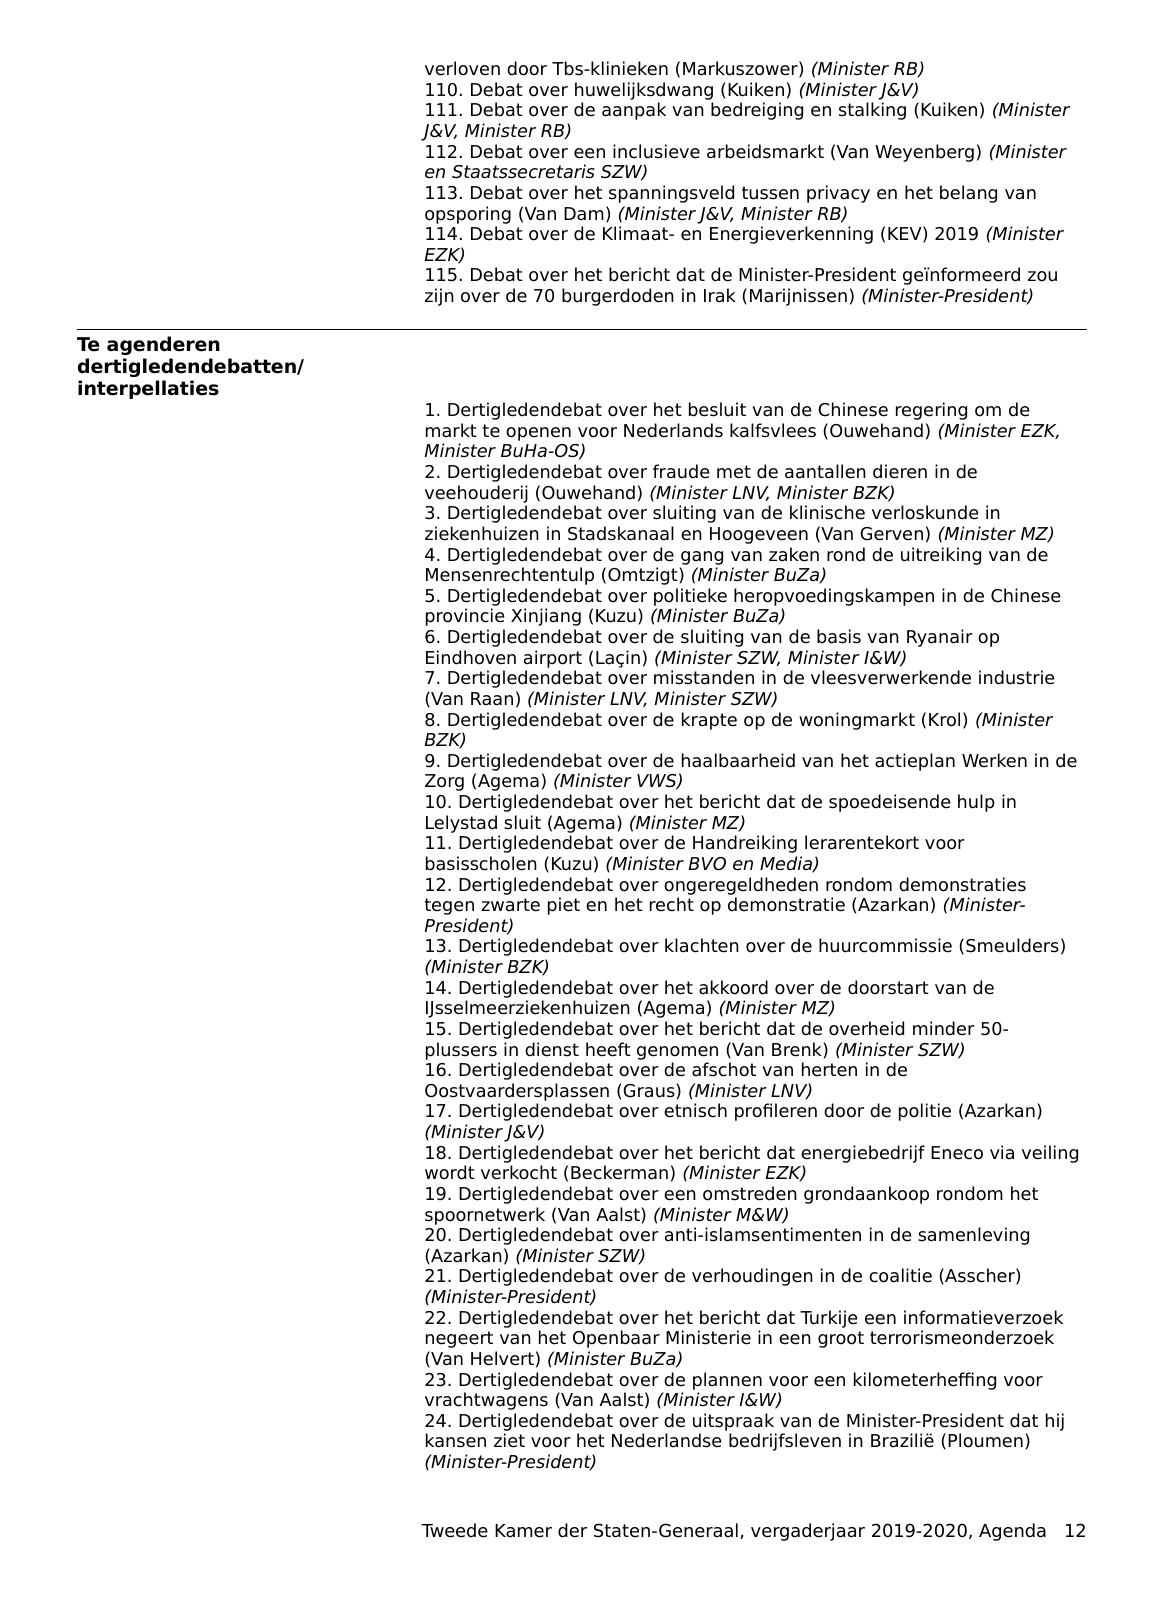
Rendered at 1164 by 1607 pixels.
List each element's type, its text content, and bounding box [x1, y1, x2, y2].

table_cell [77, 224, 401, 265]
table_cell [401, 1184, 418, 1225]
table_cell 19. Dertigledendebat over een omstreden grondaankoop rondom het spoornetwerk (Van Aalst) (Minister M&W) [418, 1184, 1087, 1225]
table_cell [401, 1370, 418, 1411]
table_cell 24. Dertigledendebat over de uitspraak van de Minister-President dat hij kansen ziet voor het Nederlandse bedrijfsleven in Brazilië (Ploumen) (Minister-President) [418, 1411, 1087, 1473]
table_cell [401, 59, 418, 80]
table_cell 16. Dertigledendebat over de afschot van herten in de Oostvaardersplassen (Graus) (Minister LNV) [418, 1060, 1087, 1101]
table_cell [77, 503, 401, 544]
table_cell [77, 545, 401, 586]
table_cell 110. Debat over huwelijksdwang (Kuiken) (Minister J&V) [418, 80, 1087, 100]
table_cell [401, 1411, 418, 1473]
table_cell [401, 978, 418, 1019]
table_cell 13. Dertigledendebat over klachten over de huurcommissie (Smeulders) (Minister BZK) [418, 936, 1087, 978]
table_cell [401, 792, 418, 833]
table_cell [77, 792, 401, 833]
table_cell 112. Debat over een inclusieve arbeidsmarkt (Van Weyenberg) (Minister en Staatssecretaris SZW) [418, 142, 1087, 183]
table_cell [401, 400, 418, 462]
table_cell [77, 400, 401, 462]
table_cell [77, 627, 401, 668]
table_cell 113. Debat over het spanningsveld tussen privacy en het belang van opsporing (Van Dam) (Minister J&V, Minister RB) [418, 183, 1087, 224]
table_cell 6. Dertigledendebat over de sluiting van de basis van Ryanair op Eindhoven airport (Laçin) (Minister SZW, Minister I&W) [418, 627, 1087, 668]
table_cell [401, 710, 418, 751]
table_cell [401, 875, 418, 936]
table_cell [77, 80, 401, 100]
table_cell [77, 875, 401, 936]
table_cell [401, 1101, 418, 1143]
table_cell [401, 545, 418, 586]
table_cell 11. Dertigledendebat over de Handreiking lerarentekort voor basisscholen (Kuzu) (Minister BVO en Media) [418, 833, 1087, 874]
table_cell [77, 668, 401, 709]
table_cell [401, 1266, 418, 1308]
table_cell [77, 833, 401, 874]
table_cell [77, 751, 401, 792]
table_cell [77, 1308, 401, 1369]
table_cell 21. Dertigledendebat over de verhoudingen in de coalitie (Asscher) (Minister-President) [418, 1266, 1087, 1308]
table_cell [401, 142, 418, 183]
table_cell [77, 142, 401, 183]
table_cell [401, 833, 418, 874]
table_cell 18. Dertigledendebat over het bericht dat energiebedrijf Eneco via veiling wordt verkocht (Beckerman) (Minister EZK) [418, 1143, 1087, 1184]
table_cell [401, 1225, 418, 1266]
table_cell [401, 100, 418, 142]
table_cell [401, 1143, 418, 1184]
table_cell [401, 668, 418, 709]
table_cell [77, 462, 401, 503]
table_cell 115. Debat over het bericht dat de Minister-President geïnformeerd zou zijn over de 70 burgerdoden in Irak (Marijnissen) (Minister-President) [418, 265, 1087, 307]
table_cell [77, 1225, 401, 1266]
table_header [401, 330, 418, 400]
table_cell [77, 978, 401, 1019]
table_cell 4. Dertigledendebat over de gang van zaken rond de uitreiking van de Mensenrechtentulp (Omtzigt) (Minister BuZa) [418, 545, 1087, 586]
table_cell 23. Dertigledendebat over de plannen voor een kilometerheffing voor vrachtwagens (Van Aalst) (Minister I&W) [418, 1370, 1087, 1411]
table_cell 3. Dertigledendebat over sluiting van de klinische verloskunde in ziekenhuizen in Stadskanaal en Hoogeveen (Van Gerven) (Minister MZ) [418, 503, 1087, 544]
table_cell [401, 586, 418, 627]
table_cell 9. Dertigledendebat over de haalbaarheid van het actieplan Werken in de Zorg (Agema) (Minister VWS) [418, 751, 1087, 792]
table_cell [77, 1060, 401, 1101]
table_cell [77, 1184, 401, 1225]
table_cell [77, 59, 401, 80]
table_cell [77, 100, 401, 142]
table_cell [401, 627, 418, 668]
table_cell 10. Dertigledendebat over het bericht dat de spoedeisende hulp in Lelystad sluit (Agema) (Minister MZ) [418, 792, 1087, 833]
table_cell 14. Dertigledendebat over het akkoord over de doorstart van de IJsselmeerziekenhuizen (Agema) (Minister MZ) [418, 978, 1087, 1019]
table_cell [77, 1019, 401, 1060]
table_cell [401, 80, 418, 100]
table_cell 22. Dertigledendebat over het bericht dat Turkije een informatieverzoek negeert van het Openbaar Ministerie in een groot terrorismeonderzoek (Van Helvert) (Minister BuZa) [418, 1308, 1087, 1369]
table_cell 8. Dertigledendebat over de krapte op de woningmarkt (Krol) (Minister BZK) [418, 710, 1087, 751]
table_cell 15. Dertigledendebat over het bericht dat de overheid minder 50-plussers in dienst heeft genomen (Van Brenk) (Minister SZW) [418, 1019, 1087, 1060]
table_cell 111. Debat over de aanpak van bedreiging en stalking (Kuiken) (Minister J&V, Minister RB) [418, 100, 1087, 142]
table_cell [77, 936, 401, 978]
table_header Te agenderen dertigledendebatten/ interpellaties [77, 330, 401, 400]
table_cell [401, 751, 418, 792]
table_cell 114. Debat over de Klimaat- en Energieverkenning (KEV) 2019 (Minister EZK) [418, 224, 1087, 265]
table_cell [77, 1266, 401, 1308]
table_cell 5. Dertigledendebat over politieke heropvoedingskampen in de Chinese provincie Xinjiang (Kuzu) (Minister BuZa) [418, 586, 1087, 627]
table_cell [77, 265, 401, 307]
table_cell 2. Dertigledendebat over fraude met de aantallen dieren in de veehouderij (Ouwehand) (Minister LNV, Minister BZK) [418, 462, 1087, 503]
table_cell 1. Dertigledendebat over het besluit van de Chinese regering om de markt te openen voor Nederlands kalfsvlees (Ouwehand) (Minister EZK, Minister BuHa-OS) [418, 400, 1087, 462]
table_cell verloven door Tbs-klinieken (Markuszower) (Minister RB) [418, 59, 1087, 80]
table_cell [401, 503, 418, 544]
table_cell 12. Dertigledendebat over ongeregeldheden rondom demonstraties tegen zwarte piet en het recht op demonstratie (Azarkan) (Minister-President) [418, 875, 1087, 936]
table_cell [401, 1308, 418, 1369]
table_cell [401, 1060, 418, 1101]
table_cell [401, 265, 418, 307]
table_cell [77, 710, 401, 751]
table_cell 20. Dertigledendebat over anti-islamsentimenten in de samenleving (Azarkan) (Minister SZW) [418, 1225, 1087, 1266]
table_cell [401, 224, 418, 265]
table_cell [77, 183, 401, 224]
table_cell [77, 1370, 401, 1411]
table_cell 17. Dertigledendebat over etnisch profileren door de politie (Azarkan) (Minister J&V) [418, 1101, 1087, 1143]
table_cell [77, 586, 401, 627]
table_header [418, 330, 1087, 400]
table_cell [401, 936, 418, 978]
table_cell [401, 462, 418, 503]
table_cell [77, 1101, 401, 1143]
table_cell 7. Dertigledendebat over misstanden in de vleesverwerkende industrie (Van Raan) (Minister LNV, Minister SZW) [418, 668, 1087, 709]
table_cell [77, 1411, 401, 1473]
table_cell [401, 183, 418, 224]
table_cell [401, 1019, 418, 1060]
table_cell [77, 1143, 401, 1184]
